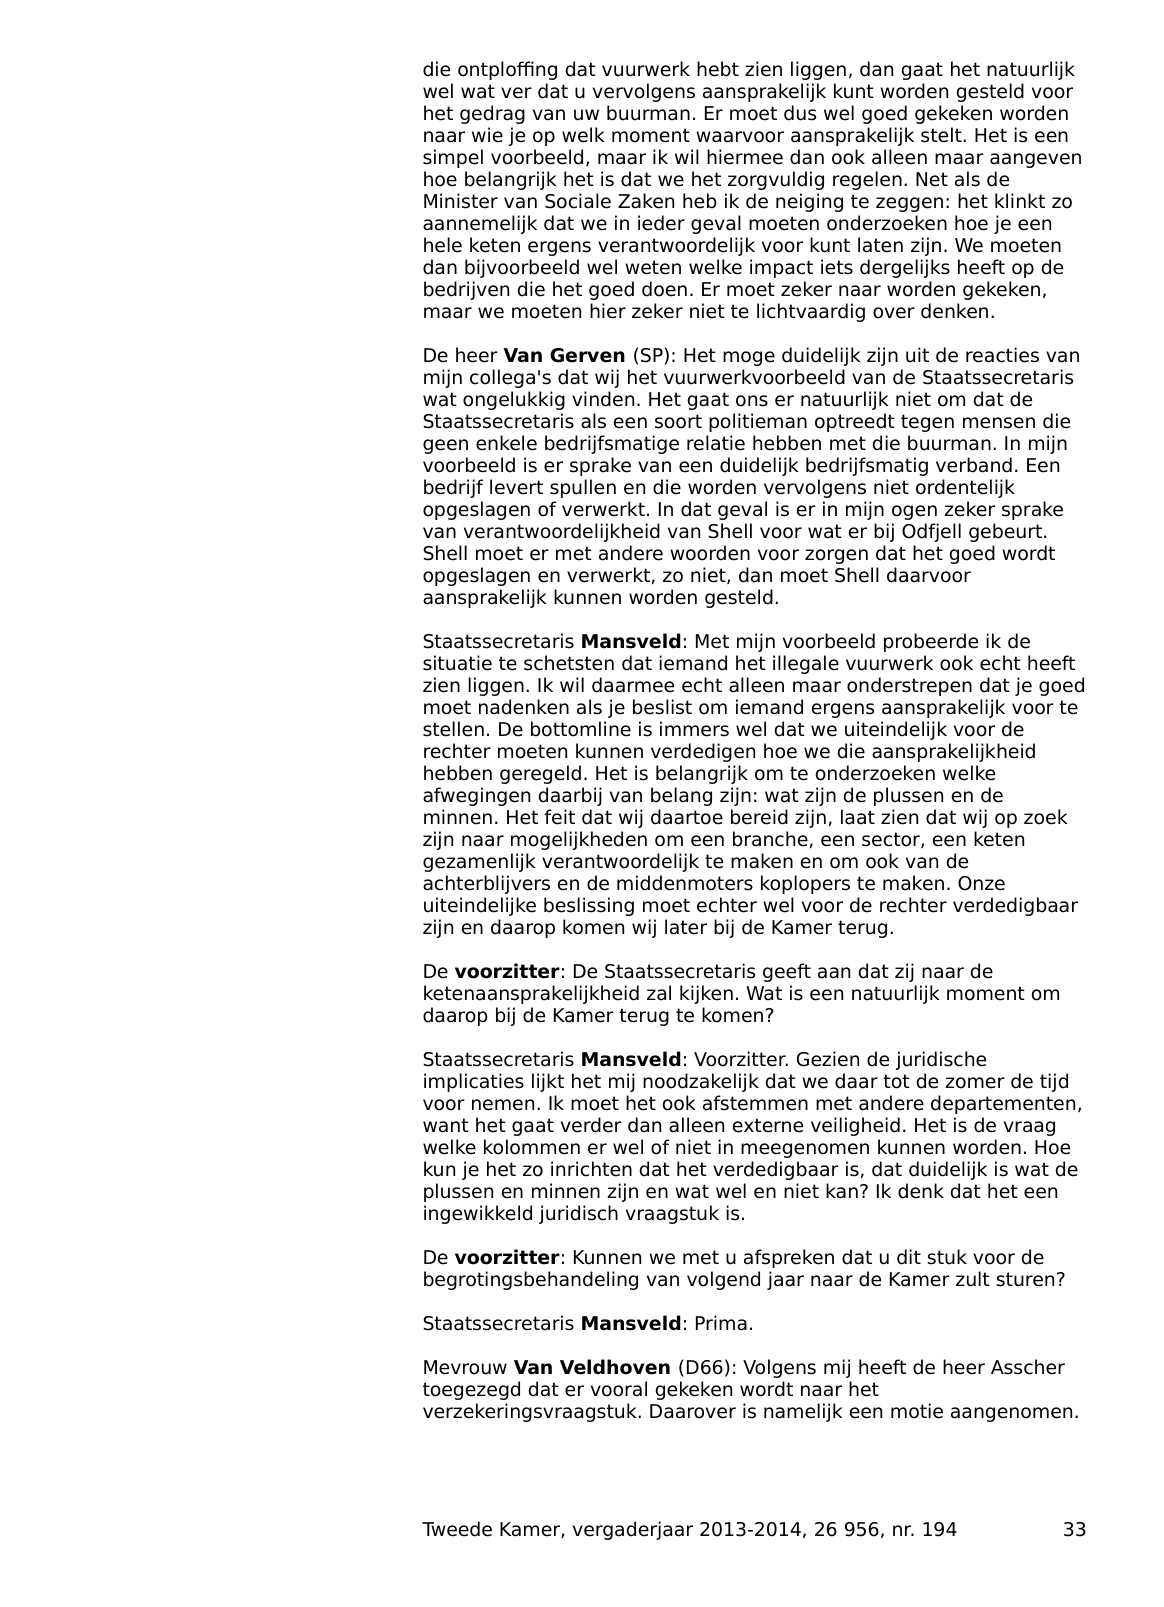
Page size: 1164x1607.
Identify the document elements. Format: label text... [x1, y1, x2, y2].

text Staatssecretaris Mansveld: Prima. [422, 1313, 1087, 1335]
text Staatssecretaris Mansveld: Met mijn voorbeeld probeerde ik de situatie te schetsten dat iemand het illegale vuurwerk ook echt heeft zien liggen. Ik wil daarmee echt alleen maar onderstrepen dat je goed moet nadenken als je beslist om iemand ergens aansprakelijk voor te stellen. De bottomline is immers wel dat we uiteindelijk voor de rechter moeten kunnen verdedigen hoe we die aansprakelijkheid hebben geregeld. Het is belangrijk om te onderzoeken welke afwegingen daarbij van belang zijn: wat zijn de plussen en de minnen. Het feit dat wij daartoe bereid zijn, laat zien dat wij op zoek zijn naar mogelijkheden om een branche, een sector, een keten gezamenlijk verantwoordelijk te maken en om ook van de achterblijvers en de middenmoters koplopers te maken. Onze uiteindelijke beslissing moet echter wel voor de rechter verdedigbaar zijn en daarop komen wij later bij de Kamer terug. [422, 631, 1087, 939]
text Staatssecretaris Mansveld: Voorzitter. Gezien de juridische implicaties lijkt het mij noodzakelijk dat we daar tot de zomer de tijd voor nemen. Ik moet het ook afstemmen met andere departementen, want het gaat verder dan alleen externe veiligheid. Het is de vraag welke kolommen er wel of niet in meegenomen kunnen worden. Hoe kun je het zo inrichten dat het verdedigbaar is, dat duidelijk is wat de plussen en minnen zijn en wat wel en niet kan? Ik denk dat het een ingewikkeld juridisch vraagstuk is. [422, 1049, 1087, 1225]
text De voorzitter: De Staatssecretaris geeft aan dat zij naar de ketenaansprakelijkheid zal kijken. Wat is een natuurlijk moment om daarop bij de Kamer terug te komen? [422, 961, 1087, 1027]
text De heer Van Gerven (SP): Het moge duidelijk zijn uit de reacties van mijn collega's dat wij het vuurwerkvoorbeeld van de Staatssecretaris wat ongelukkig vinden. Het gaat ons er natuurlijk niet om dat de Staatssecretaris als een soort politieman optreedt tegen mensen die geen enkele bedrijfsmatige relatie hebben met die buurman. In mijn voorbeeld is er sprake van een duidelijk bedrijfsmatig verband. Een bedrijf levert spullen en die worden vervolgens niet ordentelijk opgeslagen of verwerkt. In dat geval is er in mijn ogen zeker sprake van verantwoordelijkheid van Shell voor wat er bij Odfjell gebeurt. Shell moet er met andere woorden voor zorgen dat het goed wordt opgeslagen en verwerkt, zo niet, dan moet Shell daarvoor aansprakelijk kunnen worden gesteld. [422, 345, 1087, 609]
text die ontploffing dat vuurwerk hebt zien liggen, dan gaat het natuurlijk wel wat ver dat u vervolgens aansprakelijk kunt worden gesteld voor het gedrag van uw buurman. Er moet dus wel goed gekeken worden naar wie je op welk moment waarvoor aansprakelijk stelt. Het is een simpel voorbeeld, maar ik wil hiermee dan ook alleen maar aangeven hoe belangrijk het is dat we het zorgvuldig regelen. Net als de Minister van Sociale Zaken heb ik de neiging te zeggen: het klinkt zo aannemelijk dat we in ieder geval moeten onderzoeken hoe je een hele keten ergens verantwoordelijk voor kunt laten zijn. We moeten dan bijvoorbeeld wel weten welke impact iets dergelijks heeft op de bedrijven die het goed doen. Er moet zeker naar worden gekeken, maar we moeten hier zeker niet te lichtvaardig over denken. [422, 59, 1087, 323]
text Mevrouw Van Veldhoven (D66): Volgens mij heeft de heer Asscher toegezegd dat er vooral gekeken wordt naar het verzekeringsvraagstuk. Daarover is namelijk een motie aangenomen. [422, 1357, 1087, 1423]
text De voorzitter: Kunnen we met u afspreken dat u dit stuk voor de begrotingsbehandeling van volgend jaar naar de Kamer zult sturen? [422, 1247, 1087, 1291]
